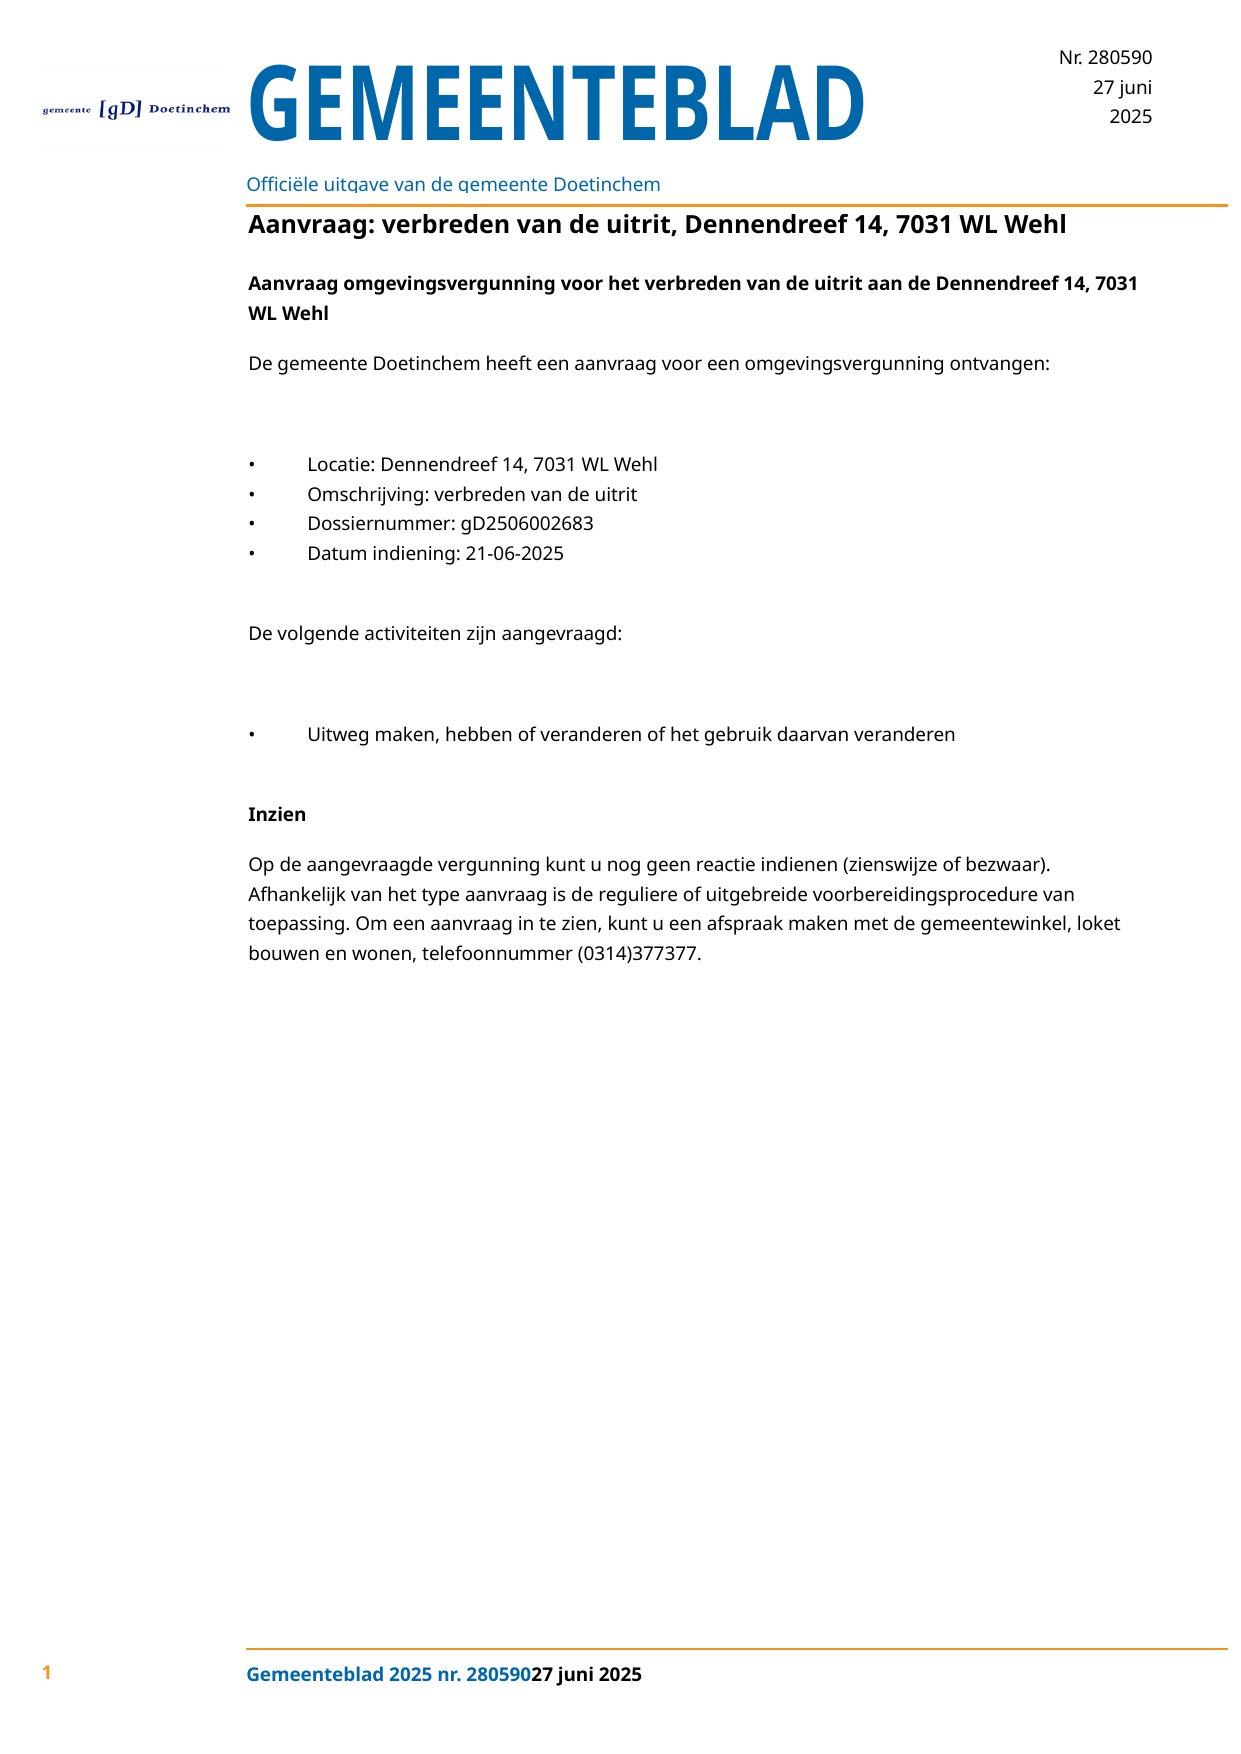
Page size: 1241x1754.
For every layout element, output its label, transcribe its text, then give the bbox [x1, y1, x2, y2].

list Dossiernummer: gD2506002683 [248, 510, 1152, 536]
text Op de aangevraagde vergunning kunt u nog geen reactie indienen (zienswijze of bezwaar). Afhankelijk van het type aanvraag is de reguliere of uitgebreide voorbereidingsprocedure van toepassing. Om een aanvraag in te zien, kunt u een afspraak maken met de gemeentewinkel, loket bouwen en wonen, telefoonnummer (0314)377377. [248, 851, 1152, 966]
list Locatie: Dennendreef 14, 7031 WL Wehl [248, 451, 1152, 477]
text De volgende activiteiten zijn aangevraagd: [248, 620, 1152, 646]
text Inzien [248, 801, 1152, 826]
list Uitweg maken, hebben of veranderen of het gebruik daarvan veranderen [248, 721, 1152, 746]
list Omschrijving: verbreden van de uitrit [248, 481, 1152, 506]
list Datum indiening: 21-06-2025 [248, 540, 1152, 566]
text Aanvraag: verbreden van de uitrit, Dennendreef 14, 7031 WL Wehl [248, 207, 1152, 241]
text Aanvraag omgevingsvergunning voor het verbreden van de uitrit aan de Dennendreef 14, 7031 WL Wehl [248, 270, 1152, 326]
picture [41, 47, 231, 172]
text De gemeente Doetinchem heeft een aanvraag voor een omgevingsvergunning ontvangen: [248, 350, 1152, 376]
